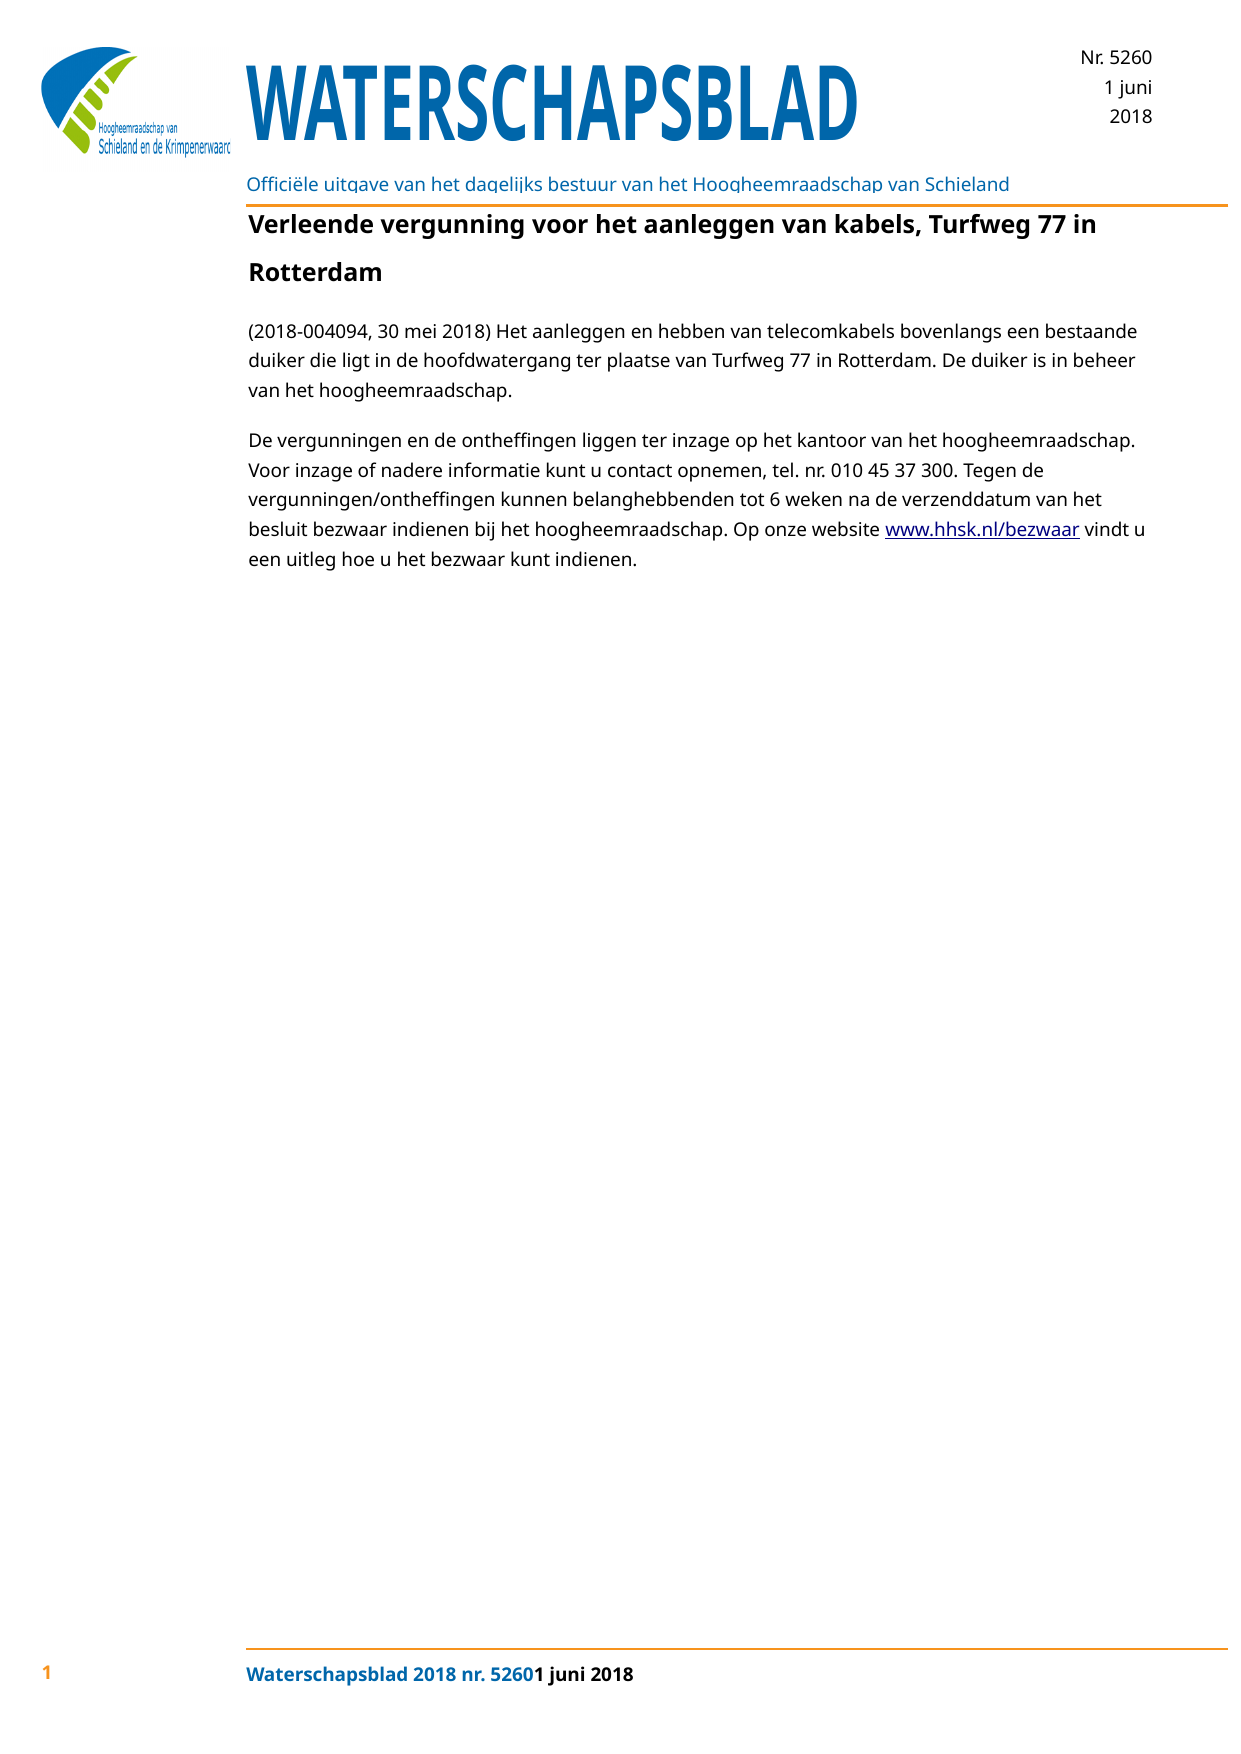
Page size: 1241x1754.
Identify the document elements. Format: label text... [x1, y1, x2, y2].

text De vergunningen en de ontheffingen liggen ter inzage op het kantoor van het hoogheemraadschap. Voor inzage of nadere informatie kunt u contact opnemen, tel. nr. 010 45 37 300. Tegen de vergunningen/ontheffingen kunnen belanghebbenden tot 6 weken na de verzenddatum van het besluit bezwaar indienen bij het hoogheemraadschap. Op onze website www.hhsk.nl/bezwaar vindt u een uitleg hoe u het bezwaar kunt indienen. [248, 427, 1152, 572]
text Verleende vergunning voor het aanleggen van kabels, Turfweg 77 in Rotterdam [248, 207, 1152, 288]
picture [41, 47, 231, 172]
text (2018-004094, 30 mei 2018) Het aanleggen en hebben van telecomkabels bovenlangs een bestaande duiker die ligt in de hoofdwatergang ter plaatse van Turfweg 77 in Rotterdam. De duiker is in beheer van het hoogheemraadschap. [248, 318, 1152, 403]
